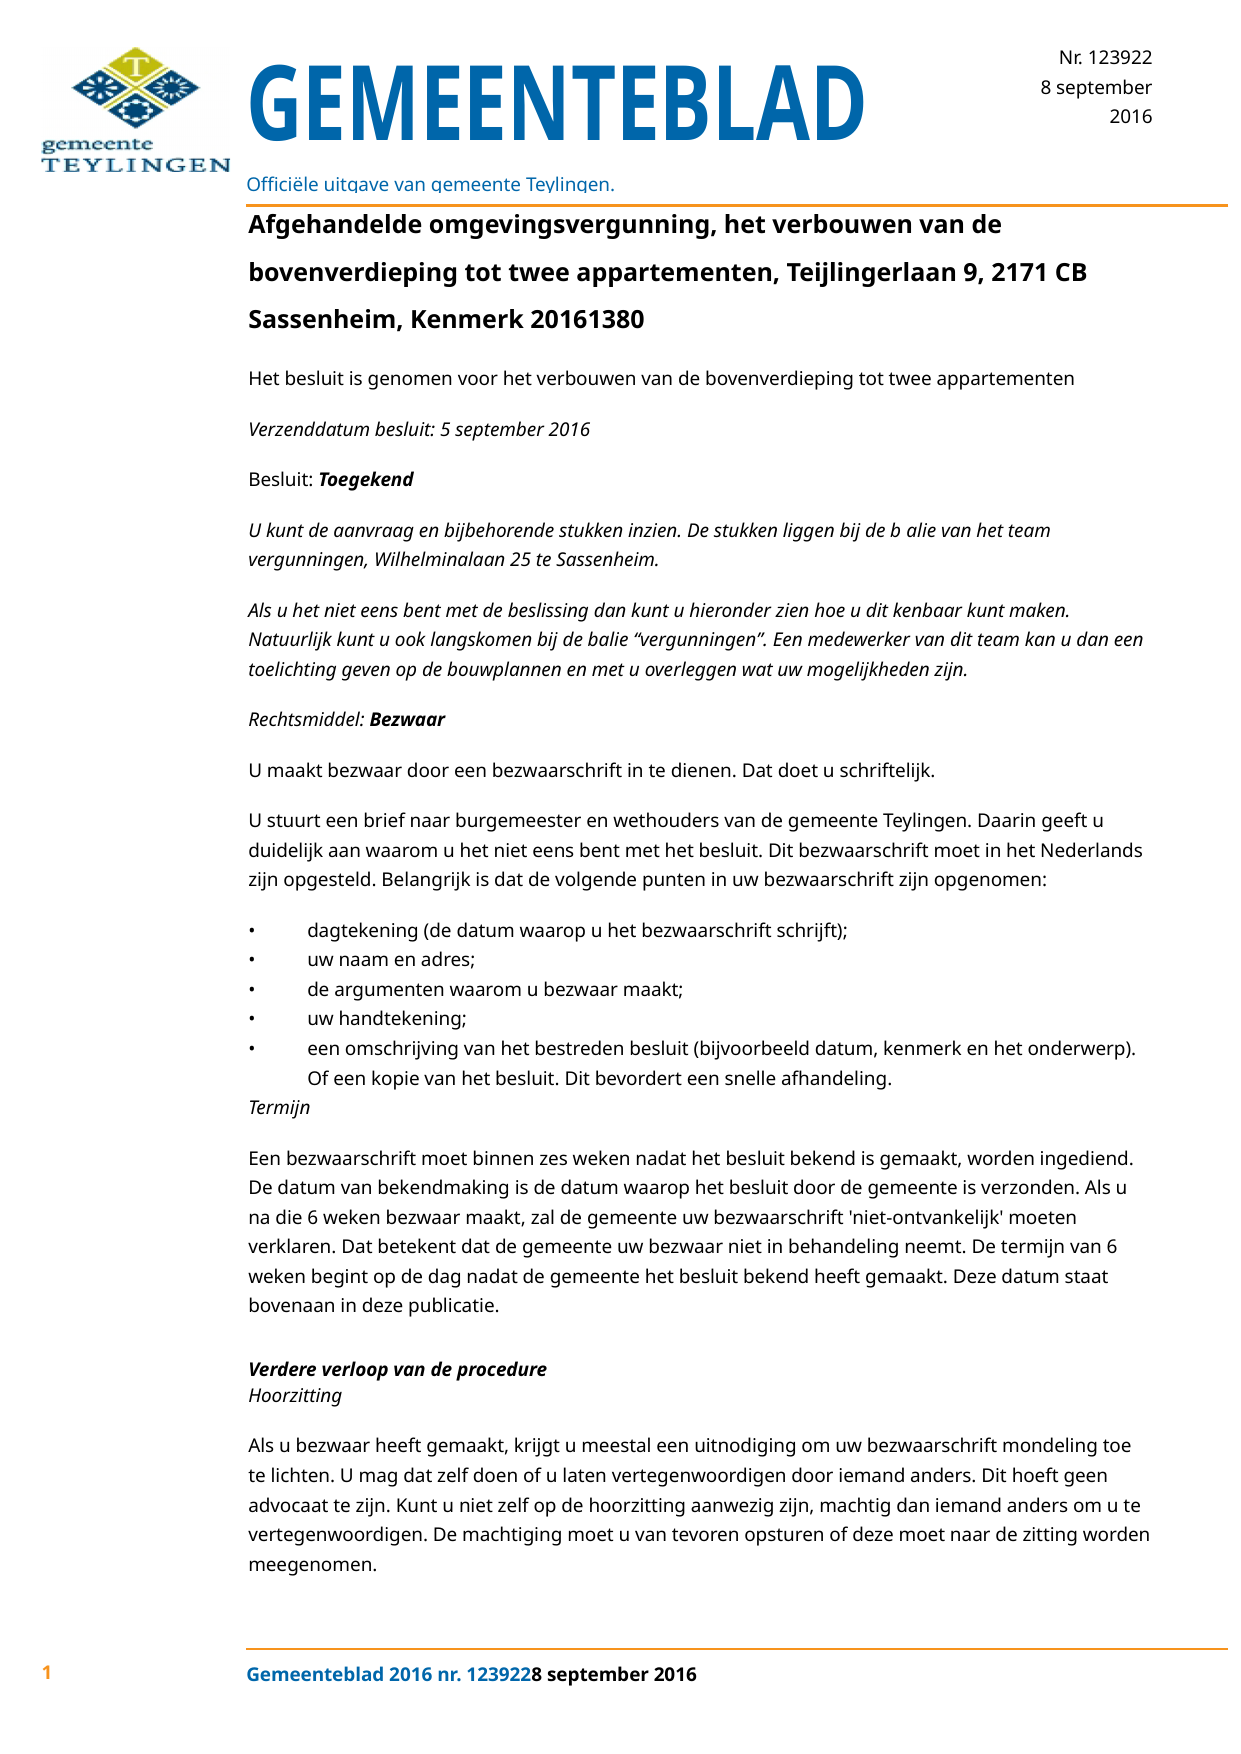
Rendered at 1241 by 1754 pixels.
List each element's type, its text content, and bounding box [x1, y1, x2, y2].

text Hoorzitting [248, 1382, 1152, 1408]
list dagtekening (de datum waarop u het bezwaarschrift schrijft); [248, 917, 1152, 942]
text Rechtsmiddel: Bezwaar [248, 706, 1152, 732]
list een omschrijving van het bestreden besluit (bijvoorbeeld datum, kenmerk en het onderwerp). Of een kopie van het besluit. Dit bevordert een snelle afhandeling. [248, 1035, 1152, 1090]
picture [41, 47, 231, 172]
text U maakt bezwaar door een bezwaarschrift in te dienen. Dat doet u schriftelijk. [248, 757, 1152, 782]
text Als u bezwaar heeft gemaakt, krijgt u meestal een uitnodiging om uw bezwaarschrift mondeling toe te lichten. U mag dat zelf doen of u laten vertegenwoordigen door iemand anders. Dit hoeft geen advocaat te zijn. Kunt u niet zelf op de hoorzitting aanwezig zijn, machtig dan iemand anders om u te vertegenwoordigen. De machtiging moet u van tevoren opsturen of deze moet naar de zitting worden meegenomen. [248, 1433, 1152, 1577]
text U stuurt een brief naar burgemeester en wethouders van de gemeente Teylingen. Daarin geeft u duidelijk aan waarom u het niet eens bent met het besluit. Dit bezwaarschrift moet in het Nederlands zijn opgesteld. Belangrijk is dat de volgende punten in uw bezwaarschrift zijn opgenomen: [248, 807, 1152, 892]
text Als u het niet eens bent met de beslissing dan kunt u hieronder zien hoe u dit kenbaar kunt maken. Natuurlijk kunt u ook langskomen bij de balie “vergunningen”. Een medewerker van dit team kan u dan een toelichting geven op de bouwplannen en met u overleggen wat uw mogelijkheden zijn. [248, 597, 1152, 682]
text U kunt de aanvraag en bijbehorende stukken inzien. De stukken liggen bij de b alie van het team vergunningen, Wilhelminalaan 25 te Sassenheim. [248, 517, 1152, 572]
list de argumenten waarom u bezwaar maakt; [248, 976, 1152, 1002]
list uw handtekening; [248, 1006, 1152, 1031]
text Termijn [248, 1094, 1152, 1120]
text Verzenddatum besluit: 5 september 2016 [248, 416, 1152, 442]
text Verdere verloop van de procedure [248, 1357, 1152, 1382]
text Een bezwaarschrift moet binnen zes weken nadat het besluit bekend is gemaakt, worden ingediend. De datum van bekendmaking is de datum waarop het besluit door de gemeente is verzonden. Als u na die 6 weken bezwaar maakt, zal de gemeente uw bezwaarschrift 'niet-ontvankelijk' moeten verklaren. Dat betekent dat de gemeente uw bezwaar niet in behandeling neemt. De termijn van 6 weken begint op de dag nadat de gemeente het besluit bekend heeft gemaakt. Deze datum staat bovenaan in deze publicatie. [248, 1145, 1152, 1318]
list uw naam en adres; [248, 946, 1152, 972]
text Besluit: Toegekend [248, 466, 1152, 492]
text Afgehandelde omgevingsvergunning, het verbouwen van de bovenverdieping tot twee appartementen, Teijlingerlaan 9, 2171 CB Sassenheim, Kenmerk 20161380 [248, 207, 1152, 336]
text Het besluit is genomen voor het verbouwen van de bovenverdieping tot twee appartementen [248, 366, 1152, 391]
